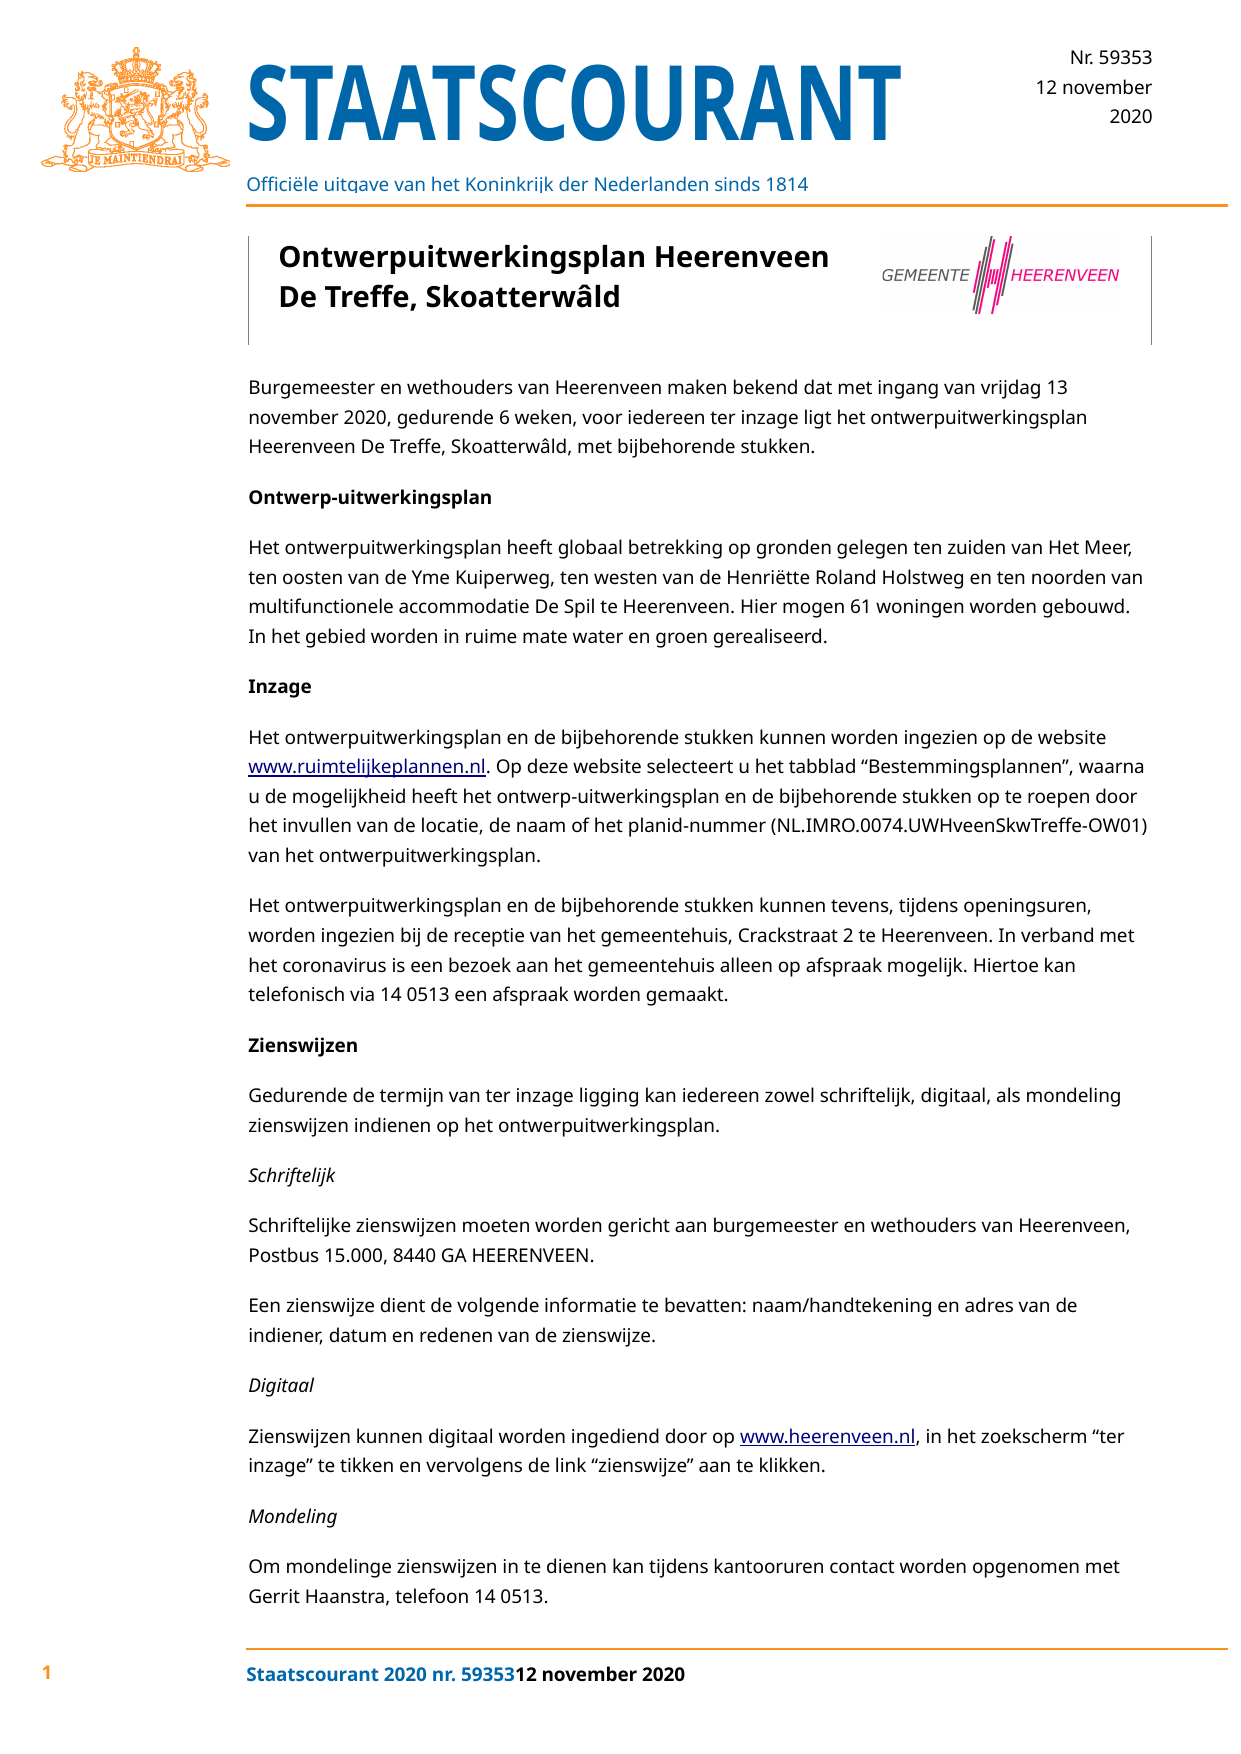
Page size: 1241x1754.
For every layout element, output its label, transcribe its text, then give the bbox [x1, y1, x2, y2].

text Zienswijzen [248, 1032, 1152, 1057]
text Het ontwerpuitwerkingsplan en de bijbehorende stukken kunnen tevens, tijdens openingsuren, worden ingezien bij de receptie van het gemeentehuis, Crackstraat 2 te Heerenveen. In verband met het coronavirus is een bezoek aan het gemeentehuis alleen op afspraak mogelijk. Hiertoe kan telefonisch via 14 0513 een afspraak worden gemaakt. [248, 893, 1152, 1007]
text Zienswijzen kunnen digitaal worden ingediend door op www.heerenveen.nl, in het zoekscherm “ter inzage” te tikken en vervolgens de link “zienswijze” aan te klikken. [248, 1423, 1152, 1478]
text Het ontwerpuitwerkingsplan en de bijbehorende stukken kunnen worden ingezien op de website www.ruimtelijkeplannen.nl. Op deze website selecteert u het tabblad “Bestemmingsplannen”, waarna u de mogelijkheid heeft het ontwerp-uitwerkingsplan en de bijbehorende stukken op te roepen door het invullen van de locatie, de naam of het planid-nummer (NL.IMRO.0074.UWHveenSkwTreffe-OW01) van het ontwerpuitwerkingsplan. [248, 724, 1152, 868]
text Burgemeester en wethouders van Heerenveen maken bekend dat met ingang van vrijdag 13 november 2020, gedurende 6 weken, voor iedereen ter inzage ligt het ontwerpuitwerkingsplan Heerenveen De Treffe, Skoatterwâld, met bijbehorende stukken. [248, 374, 1152, 459]
text Ontwerp-uitwerkingsplan [248, 484, 1152, 509]
text Een zienswijze dient de volgende informatie te bevatten: naam/handtekening en adres van de indiener, datum en redenen van de zienswijze. [248, 1293, 1152, 1348]
text Inzage [248, 673, 1152, 699]
text Schriftelijk [248, 1162, 1152, 1188]
text Digitaal [248, 1373, 1152, 1398]
text Het ontwerpuitwerkingsplan heeft globaal betrekking op gronden gelegen ten zuiden van Het Meer, ten oosten van de Yme Kuiperweg, ten westen van de Henriëtte Roland Holstweg en ten noorden van multifunctionele accommodatie De Spil te Heerenveen. Hier mogen 61 woningen worden gebouwd. In het gebied worden in ruime mate water en groen gerealiseerd. [248, 534, 1152, 649]
table_header [850, 236, 1151, 345]
text Schriftelijke zienswijzen moeten worden gericht aan burgemeester en wethouders van Heerenveen, Postbus 15.000, 8440 GA HEERENVEEN. [248, 1213, 1152, 1268]
picture [882, 236, 1119, 314]
picture [41, 47, 231, 172]
text Om mondelinge zienswijzen in te dienen kan tijdens kantooruren contact worden opgenomen met Gerrit Haanstra, telefoon 14 0513. [248, 1553, 1152, 1609]
text Gedurende de termijn van ter inzage ligging kan iedereen zowel schriftelijk, digitaal, als mondeling zienswijzen indienen op het ontwerpuitwerkingsplan. [248, 1082, 1152, 1137]
text Mondeling [248, 1503, 1152, 1529]
table_header Ontwerpuitwerkingsplan Heerenveen De Treffe, Skoatterwâld [249, 236, 850, 345]
